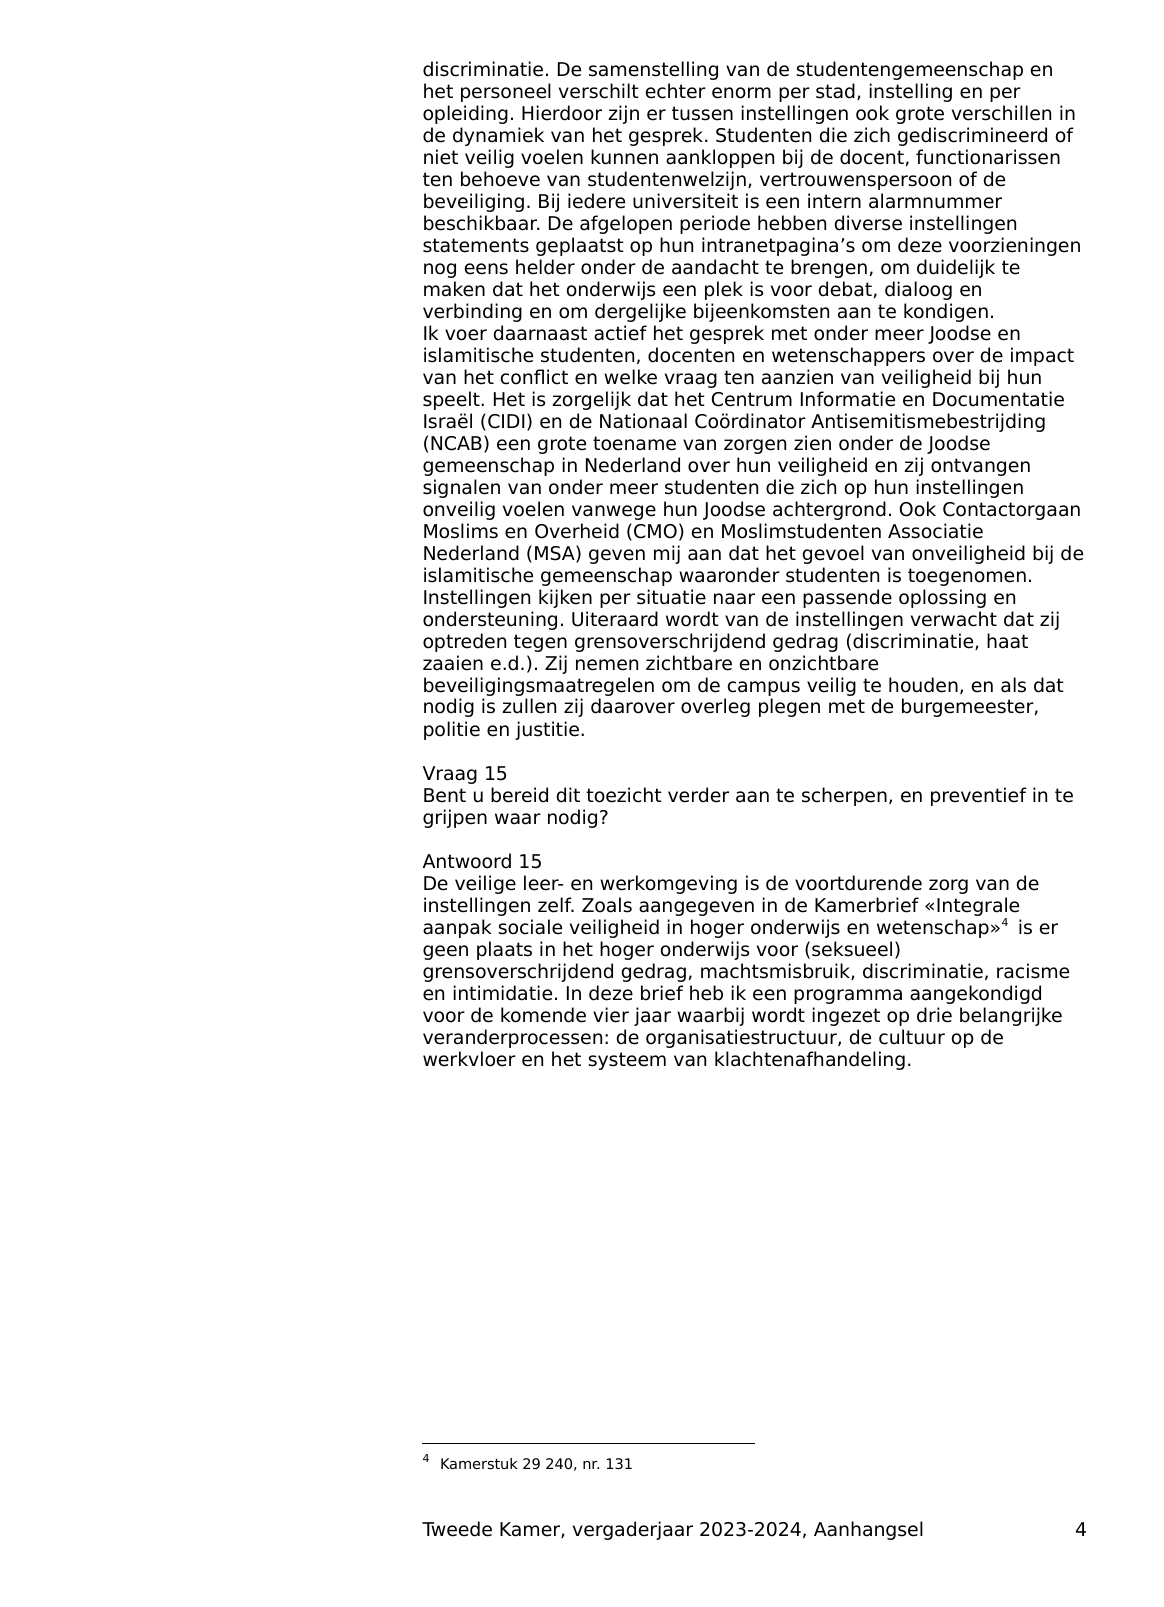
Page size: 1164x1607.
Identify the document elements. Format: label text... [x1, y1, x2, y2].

text Vraag 15 [422, 763, 1087, 784]
text Instellingen kijken per situatie naar een passende oplossing en ondersteuning. Uiteraard wordt van de instellingen verwacht dat zij optreden tegen grensoverschrijdend gedrag (discriminatie, haat zaaien e.d.). Zij nemen zichtbare en onzichtbare beveiligingsmaatregelen om de campus veilig te houden, en als dat nodig is zullen zij daarover overleg plegen met de burgemeester, politie en justitie. [422, 587, 1087, 740]
text Antwoord 15 [422, 851, 1087, 873]
text De veilige leer- en werkomgeving is de voortdurende zorg van de instellingen zelf. Zoals aangegeven in de Kamerbrief «Integrale aanpak sociale veiligheid in hoger onderwijs en wetenschap» is er geen plaats in het hoger onderwijs voor (seksueel) grensoverschrijdend gedrag, machtsmisbruik, discriminatie, racisme en intimidatie. In deze brief heb ik een programma aangekondigd voor de komende vier jaar waarbij wordt ingezet op drie belangrijke veranderprocessen: de organisatiestructuur, de cultuur op de werkvloer en het systeem van klachtenafhandeling. [422, 873, 1087, 1071]
text discriminatie. De samenstelling van de studentengemeenschap en het personeel verschilt echter enorm per stad, instelling en per opleiding. Hierdoor zijn er tussen instellingen ook grote verschillen in de dynamiek van het gesprek. Studenten die zich gediscrimineerd of niet veilig voelen kunnen aankloppen bij de docent, functionarissen ten behoeve van studentenwelzijn, vertrouwenspersoon of de beveiliging. Bij iedere universiteit is een intern alarmnummer beschikbaar. De afgelopen periode hebben diverse instellingen statements geplaatst op hun intranetpagina’s om deze voorzieningen nog eens helder onder de aandacht te brengen, om duidelijk te maken dat het onderwijs een plek is voor debat, dialoog en verbinding en om dergelijke bijeenkomsten aan te kondigen. [422, 59, 1087, 323]
text Kamerstuk 29 240, nr. 131 [422, 1452, 1087, 1474]
text Ik voer daarnaast actief het gesprek met onder meer Joodse en islamitische studenten, docenten en wetenschappers over de impact van het conflict en welke vraag ten aanzien van veiligheid bij hun speelt. Het is zorgelijk dat het Centrum Informatie en Documentatie Israël (CIDI) en de Nationaal Coördinator Antisemitismebestrijding (NCAB) een grote toename van zorgen zien onder de Joodse gemeenschap in Nederland over hun veiligheid en zij ontvangen signalen van onder meer studenten die zich op hun instellingen onveilig voelen vanwege hun Joodse achtergrond. Ook Contactorgaan Moslims en Overheid (CMO) en Moslimstudenten Associatie Nederland (MSA) geven mij aan dat het gevoel van onveiligheid bij de islamitische gemeenschap waaronder studenten is toegenomen. [422, 323, 1087, 587]
text Bent u bereid dit toezicht verder aan te scherpen, en preventief in te grijpen waar nodig? [422, 784, 1087, 828]
